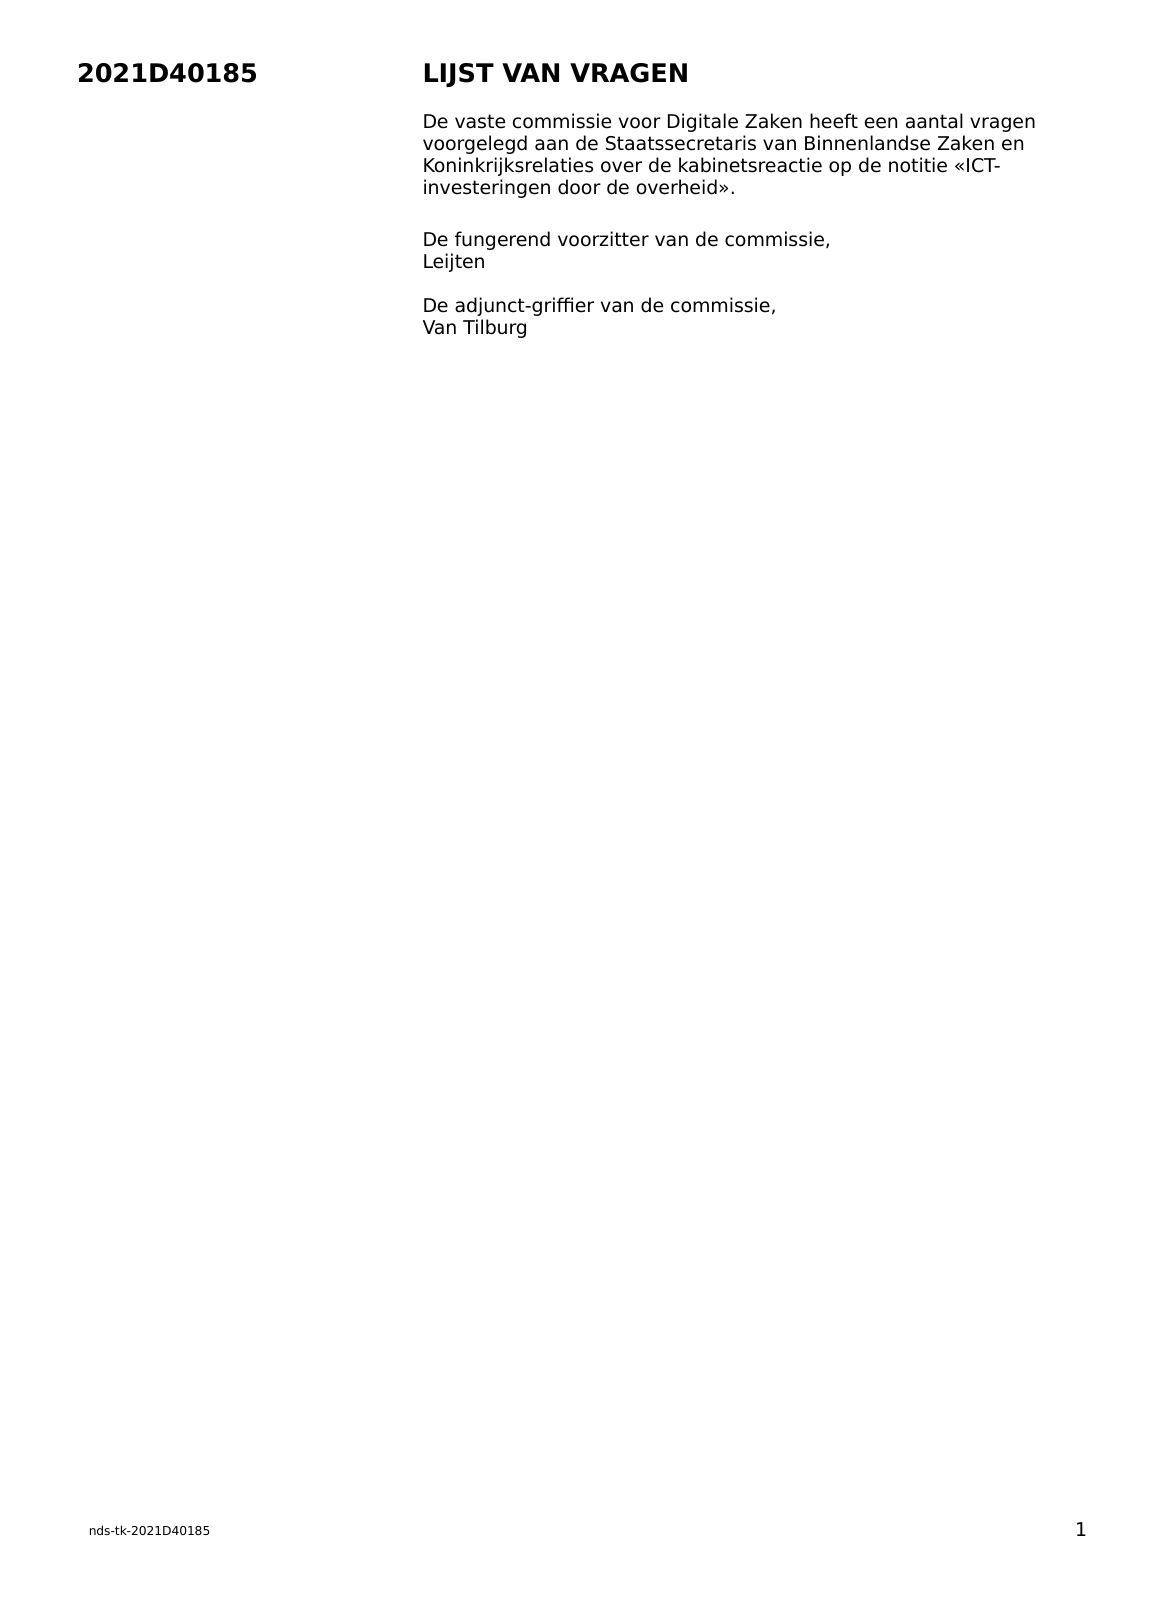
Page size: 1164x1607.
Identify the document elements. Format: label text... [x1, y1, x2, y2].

text 2021D40185 LIJST VAN VRAGEN [77, 59, 1087, 89]
text De fungerend voorzitter van de commissie, Leijten [422, 229, 1087, 273]
text De adjunct-griffier van de commissie, Van Tilburg [422, 295, 1087, 339]
text nds-tk-2021D40185 [88, 1524, 323, 1538]
text De vaste commissie voor Digitale Zaken heeft een aantal vragen voorgelegd aan de Staatssecretaris van Binnenlandse Zaken en Koninkrijksrelaties over de kabinetsreactie op de notitie «ICT-investeringen door de overheid». [422, 111, 1087, 199]
